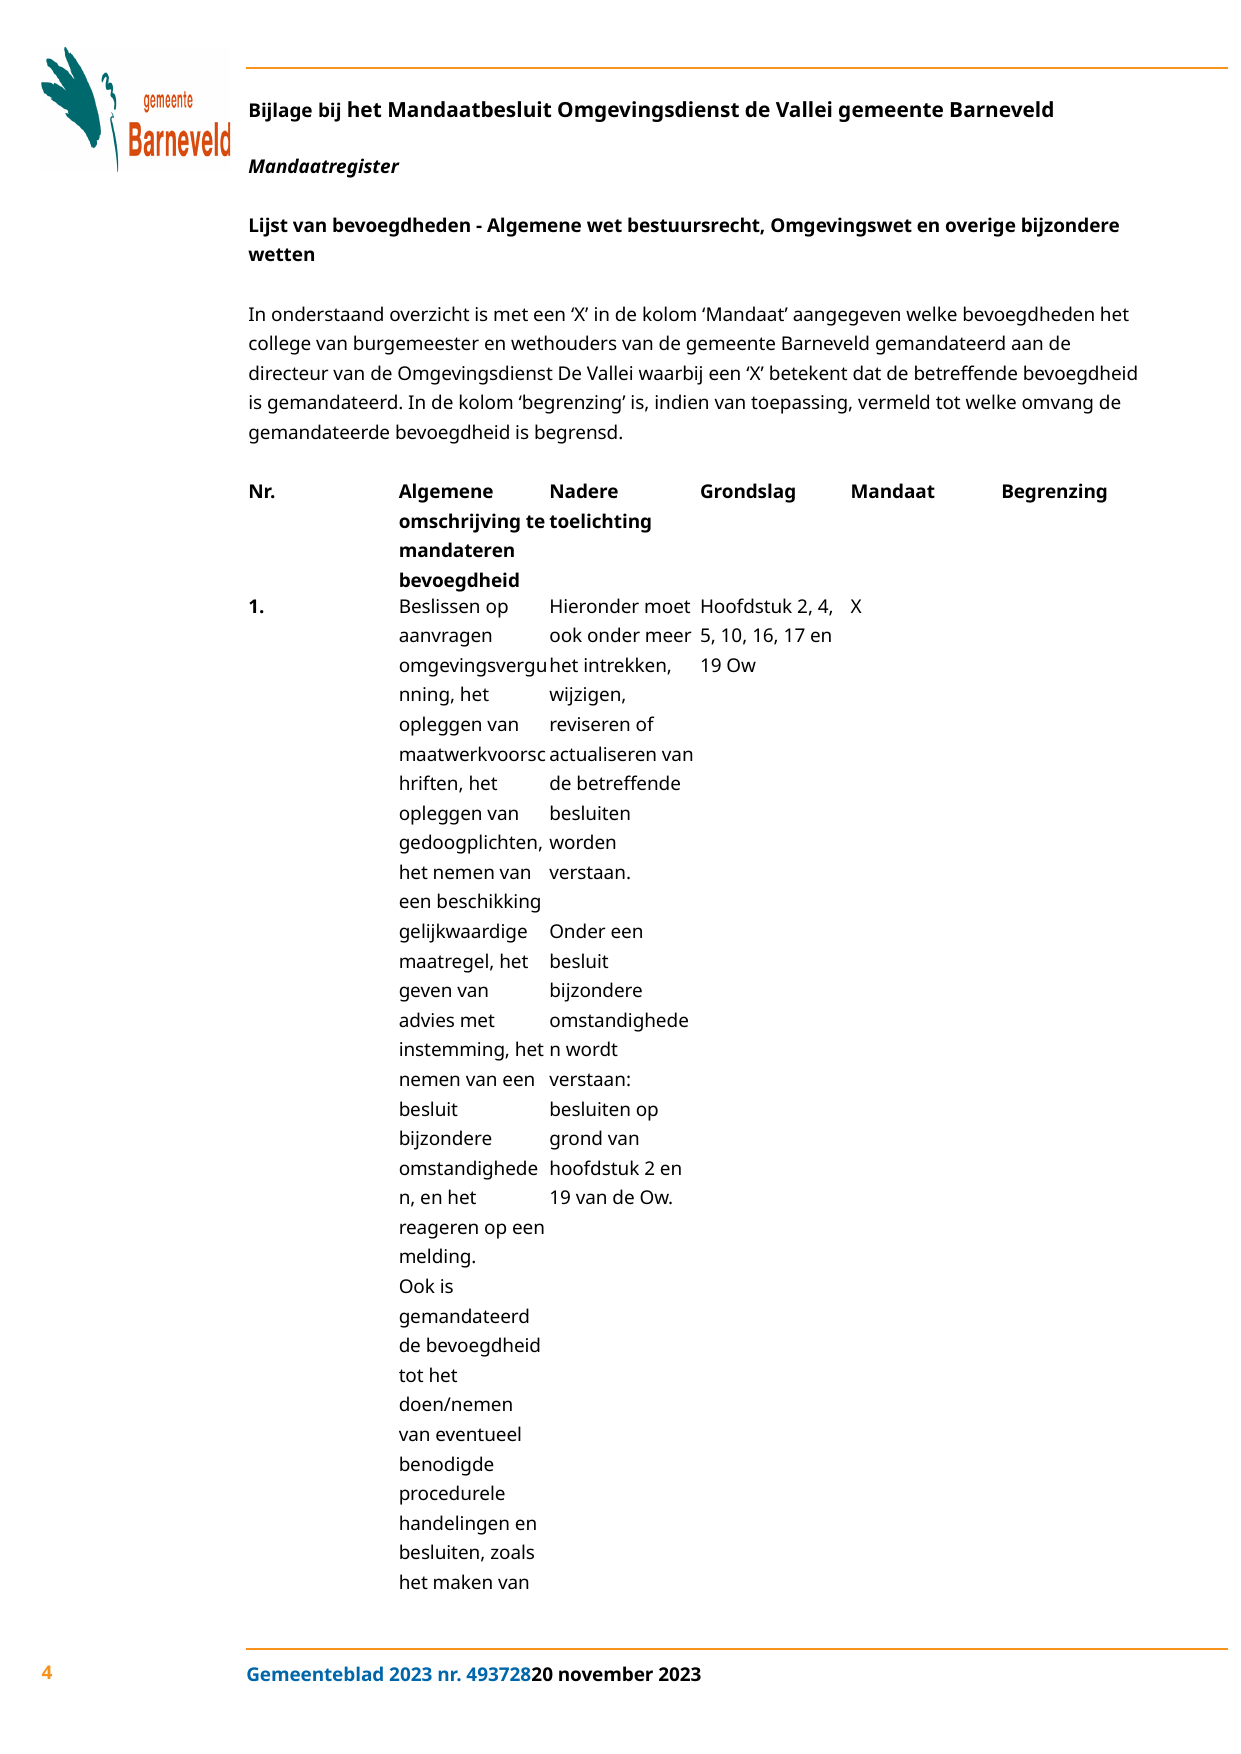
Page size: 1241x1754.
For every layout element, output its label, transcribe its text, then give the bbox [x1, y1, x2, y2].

table_header Nr. [248, 479, 398, 593]
table_cell 1. [248, 593, 398, 1595]
table_cell Hieronder moet ook onder meer het intrekken, wijzigen, reviseren of actualiseren van de betreffende besluiten worden verstaan. Onder een besluit bijzondere omstandigheden wordt verstaan: besluiten op grond van hoofdstuk 2 en 19 van de Ow. [549, 593, 700, 1595]
text Lijst van bevoegdheden - Algemene wet bestuursrecht, Omgevingswet en overige bijzondere wetten [248, 212, 1152, 267]
text In onderstaand overzicht is met een ‘X’ in de kolom ‘Mandaat’ aangegeven welke bevoegdheden het college van burgemeester en wethouders van de gemeente Barneveld gemandateerd aan de directeur van de Omgevingsdienst De Vallei waarbij een ‘X’ betekent dat de betreffende bevoegdheid is gemandateerd. In de kolom ‘begrenzing’ is, indien van toepassing, vermeld tot welke omvang de gemandateerde bevoegdheid is begrensd. [248, 301, 1152, 445]
table_cell [1001, 593, 1152, 1595]
table_cell Beslissen op aanvragen omgevingsvergunning, het opleggen van maatwerkvoorschriften, het opleggen van gedoogplichten, het nemen van een beschikking gelijkwaardige maatregel, het geven van advies met instemming, het nemen van een besluit bijzondere omstandigheden, en het reageren op een melding. Ook is gemandateerd de bevoegdheid tot het doen/nemen van eventueel benodigde procedurele handelingen en besluiten, zoals het maken van [399, 593, 549, 1595]
table_cell Hoofdstuk 2, 4, 5, 10, 16, 17 en 19 Ow [700, 593, 850, 1595]
table_header Mandaat [850, 479, 1001, 593]
text Mandaatregister [248, 153, 1152, 179]
picture [41, 47, 231, 172]
table_header Nadere toelichting [549, 479, 700, 593]
table_header Grondslag [700, 479, 850, 593]
text Bijlage bij het Mandaatbesluit Omgevingsdienst de Vallei gemeente Barneveld [248, 95, 1152, 123]
table_header Begrenzing [1001, 479, 1152, 593]
table_header Algemene omschrijving te mandateren bevoegdheid [399, 479, 549, 593]
table_cell X [850, 593, 1001, 1595]
